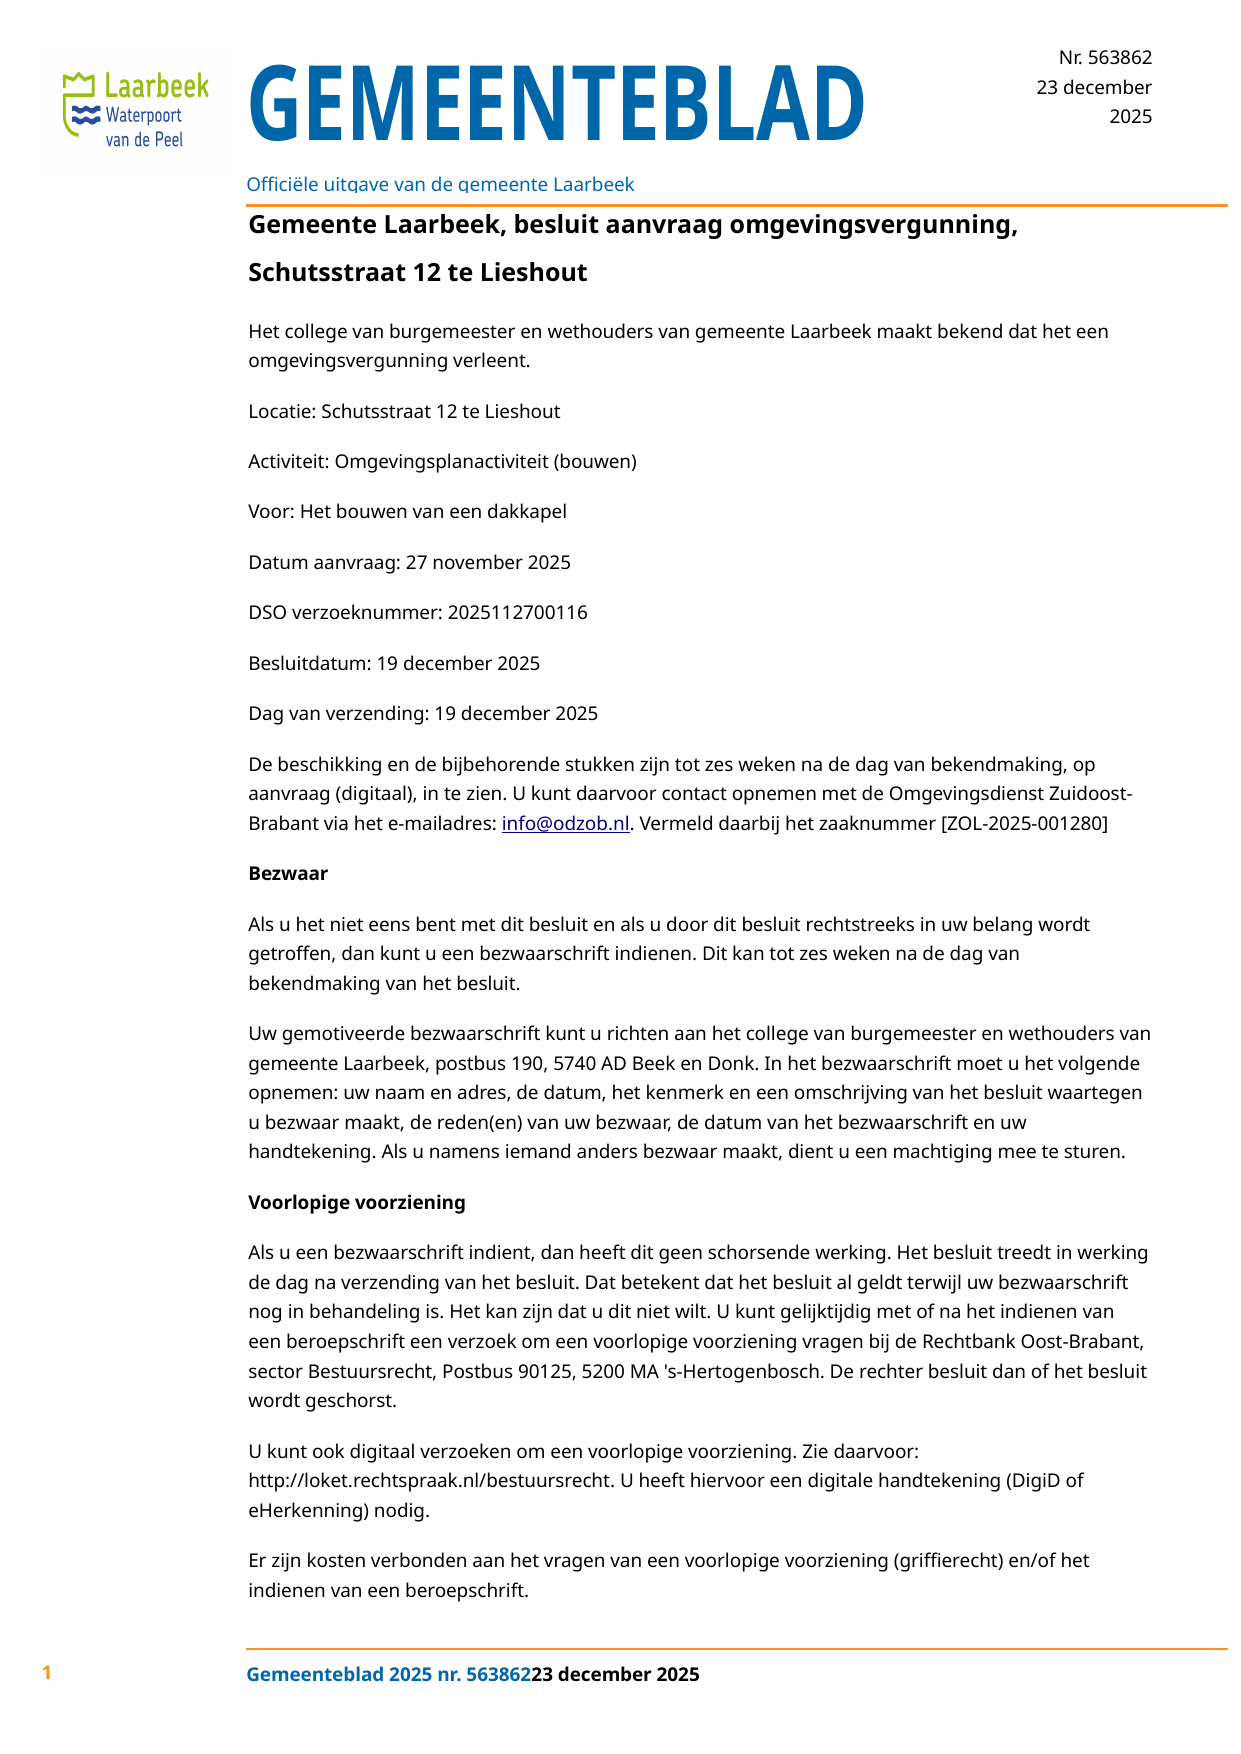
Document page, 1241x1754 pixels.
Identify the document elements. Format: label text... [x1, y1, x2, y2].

text DSO verzoeknummer: 2025112700116 [248, 599, 1152, 625]
text Gemeente Laarbeek, besluit aanvraag omgevingsvergunning, Schutsstraat 12 te Lieshout [248, 207, 1152, 288]
picture [41, 47, 231, 172]
text Activiteit: Omgevingsplanactiviteit (bouwen) [248, 448, 1152, 474]
text Er zijn kosten verbonden aan het vragen van een voorlopige voorziening (griffierecht) en/of het indienen van een beroepschrift. [248, 1547, 1152, 1603]
text U kunt ook digitaal verzoeken om een voorlopige voorziening. Zie daarvoor: http://loket.rechtspraak.nl/bestuursrecht. U heeft hiervoor een digitale handtekening (DigiD of eHerkenning) nodig. [248, 1438, 1152, 1523]
text Bezwaar [248, 860, 1152, 886]
text Dag van verzending: 19 december 2025 [248, 700, 1152, 726]
text Uw gemotiveerde bezwaarschrift kunt u richten aan het college van burgemeester en wethouders van gemeente Laarbeek, postbus 190, 5740 AD Beek en Donk. In het bezwaarschrift moet u het volgende opnemen: uw naam en adres, de datum, het kenmerk en een omschrijving van het besluit waartegen u bezwaar maakt, de reden(en) van uw bezwaar, de datum van het bezwaarschrift en uw handtekening. Als u namens iemand anders bezwaar maakt, dient u een machtiging mee te sturen. [248, 1020, 1152, 1164]
text Als u een bezwaarschrift indient, dan heeft dit geen schorsende werking. Het besluit treedt in werking de dag na verzending van het besluit. Dat betekent dat het besluit al geldt terwijl uw bezwaarschrift nog in behandeling is. Het kan zijn dat u dit niet wilt. U kunt gelijktijdig met of na het indienen van een beroepschrift een verzoek om een voorlopige voorziening vragen bij de Rechtbank Oost-Brabant, sector Bestuursrecht, Postbus 90125, 5200 MA 's‑Hertogenbosch. De rechter besluit dan of het besluit wordt geschorst. [248, 1239, 1152, 1413]
text Het college van burgemeester en wethouders van gemeente Laarbeek maakt bekend dat het een omgevingsvergunning verleent. [248, 318, 1152, 373]
text De beschikking en de bijbehorende stukken zijn tot zes weken na de dag van bekendmaking, op aanvraag (digitaal), in te zien. U kunt daarvoor contact opnemen met de Omgevingsdienst Zuidoost-Brabant via het e-mailadres: info@odzob.nl. Vermeld daarbij het zaaknummer [ZOL-2025-001280] [248, 751, 1152, 836]
text Besluitdatum: 19 december 2025 [248, 650, 1152, 676]
text Als u het niet eens bent met dit besluit en als u door dit besluit rechtstreeks in uw belang wordt getroffen, dan kunt u een bezwaarschrift indienen. Dit kan tot zes weken na de dag van bekendmaking van het besluit. [248, 911, 1152, 996]
text Voor: Het bouwen van een dakkapel [248, 499, 1152, 524]
text Locatie: Schutsstraat 12 te Lieshout [248, 398, 1152, 424]
text Datum aanvraag: 27 november 2025 [248, 549, 1152, 575]
text Voorlopige voorziening [248, 1189, 1152, 1215]
